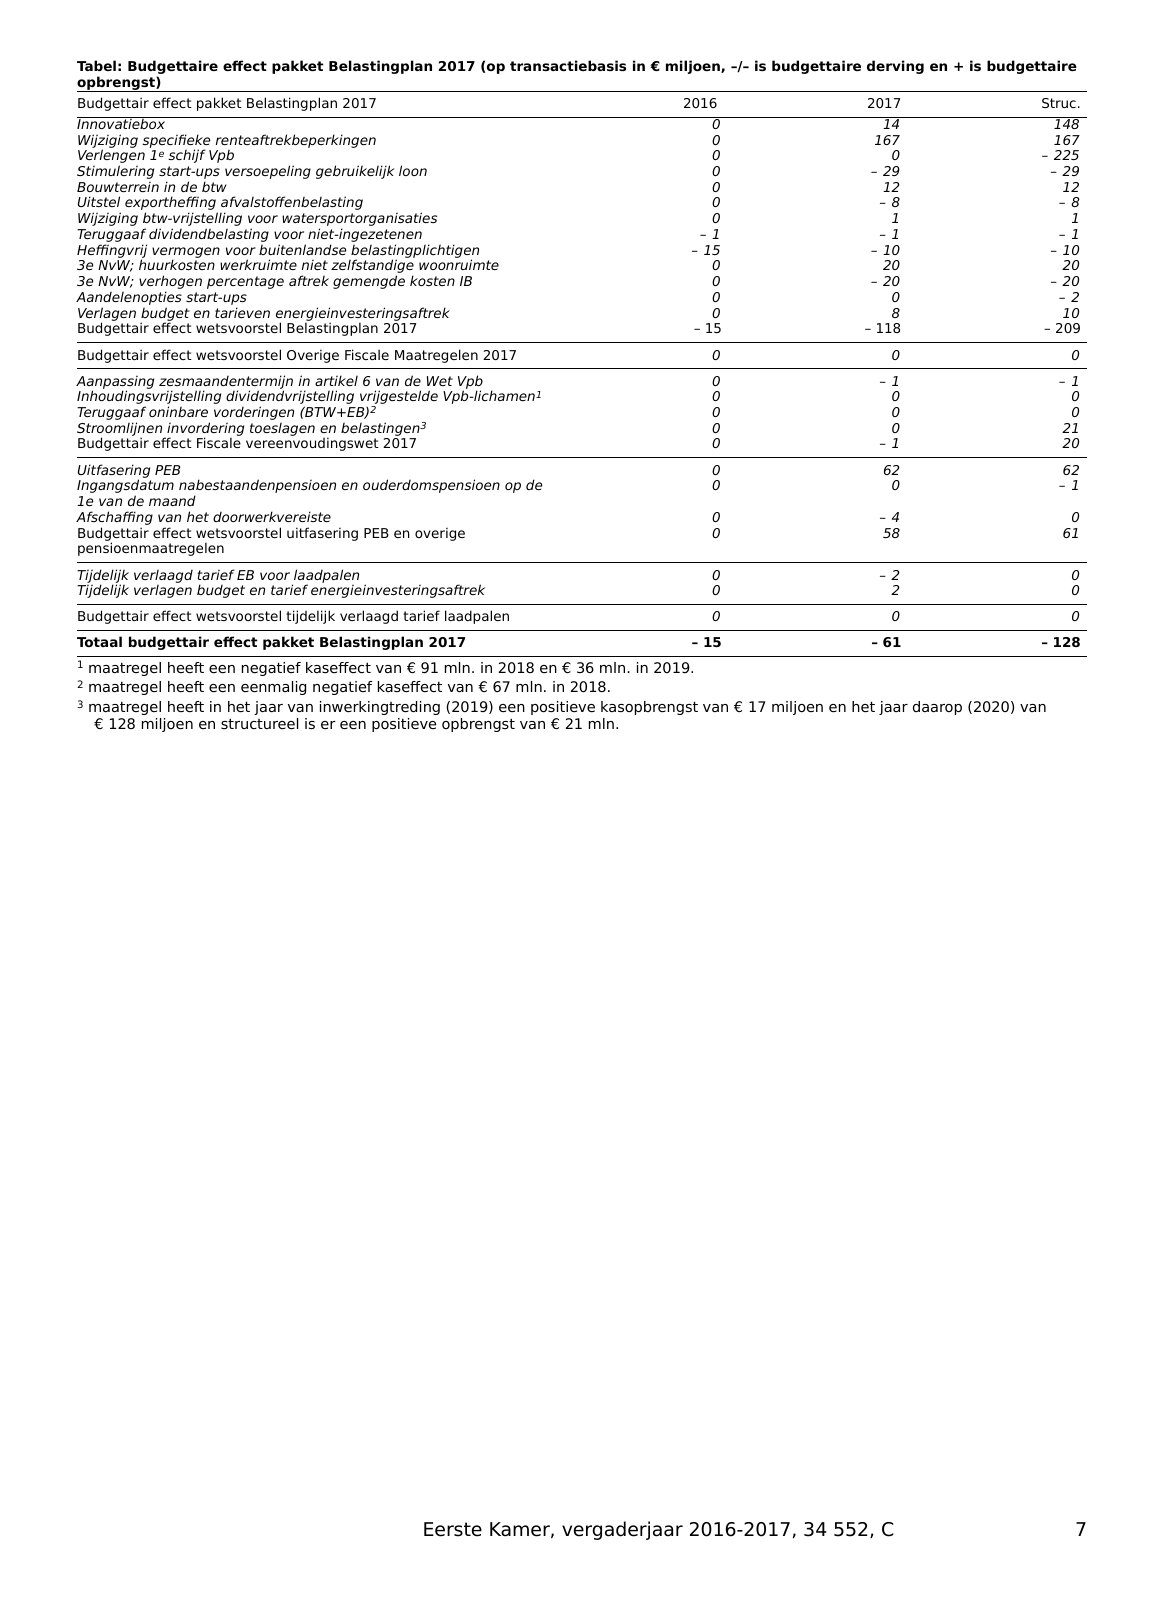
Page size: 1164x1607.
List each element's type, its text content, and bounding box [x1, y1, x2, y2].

table_cell 0 [548, 510, 727, 525]
table_cell Bouwterrein in de btw [77, 180, 548, 195]
table_cell 0 [548, 211, 727, 227]
table_cell 0 [907, 563, 1087, 583]
table_cell Tijdelijk verlaagd tarief EB voor laadpalen [77, 563, 548, 583]
table_cell Budgettair effect wetsvoorstel uitfasering PEB en overige pensioenmaatregelen [77, 525, 548, 562]
table_cell Stroomlijnen invordering toeslagen en belastingen3 [77, 421, 548, 436]
table_cell Afschaffing van het doorwerkvereiste [77, 510, 548, 525]
table_cell 0 [548, 583, 727, 603]
table_cell Heffingvrij vermogen voor buitenlandse belastingplichtigen [77, 243, 548, 258]
table_cell Aanpassing zesmaandentermijn in artikel 6 van de Wet Vpb [77, 369, 548, 389]
table_cell – 10 [728, 243, 907, 258]
table_cell 12 [728, 180, 907, 195]
table_cell – 1 [907, 478, 1087, 510]
table_cell 0 [548, 563, 727, 583]
table_cell 1 [728, 211, 907, 227]
table_cell 0 [907, 389, 1087, 405]
table_cell Struc. [907, 92, 1087, 117]
table_cell – 15 [548, 243, 727, 258]
table_cell Teruggaaf oninbare vorderingen (BTW+EB)2 [77, 405, 548, 421]
table_cell 0 [548, 274, 727, 290]
table_cell – 1 [907, 369, 1087, 389]
table_header Tabel: Budgettaire effect pakket Belastingplan 2017 (op transactiebasis in € miljoen, –/– is budgettaire derving en + is budgettaire opbrengst) [77, 59, 1087, 91]
table_cell 1 maatregel heeft een negatief kaseffect van € 91 mln. in 2018 en € 36 mln. in 2019. 2 maatregel heeft een eenmalig negatief kaseffect van € 67 mln. in 2018. 3 maatregel heeft in het jaar van inwerkingtreding (2019) een positieve kasopbrengst van € 17 miljoen en het jaar daarop (2020) van € 128 miljoen en structureel is er een positieve opbrengst van € 21 mln. [77, 657, 1087, 733]
table_cell 0 [548, 195, 727, 211]
table_cell Verlengen 1e schijf Vpb [77, 148, 548, 164]
table_cell 0 [907, 343, 1087, 368]
table_cell Wijziging specifieke renteaftrekbeperkingen [77, 133, 548, 148]
table_cell 0 [548, 605, 727, 629]
table_cell 3e NvW; verhogen percentage aftrek gemengde kosten IB [77, 274, 548, 290]
table_cell Budgettair effect wetsvoorstel tijdelijk verlaagd tarief laadpalen [77, 605, 548, 629]
table_cell 0 [728, 605, 907, 629]
table_cell 0 [548, 118, 727, 132]
table_cell – 20 [907, 274, 1087, 290]
table_cell – 1 [728, 436, 907, 457]
table_cell 0 [548, 458, 727, 478]
table_cell Ingangsdatum nabestaandenpensioen en ouderdomspensioen op de 1e van de maand [77, 478, 548, 510]
table_cell Aandelenopties start-ups [77, 290, 548, 305]
table_cell Budgettair effect wetsvoorstel Belastingplan 2017 [77, 321, 548, 342]
table_cell Tijdelijk verlagen budget en tarief energieinvesteringsaftrek [77, 583, 548, 603]
table_cell 10 [907, 305, 1087, 321]
table_cell Uitstel exportheffing afvalstoffenbelasting [77, 195, 548, 211]
table_cell 20 [907, 436, 1087, 457]
table_cell 2 [728, 583, 907, 603]
table_cell 0 [548, 133, 727, 148]
table_cell 2017 [728, 92, 907, 117]
table_cell 21 [907, 421, 1087, 436]
table_cell 0 [728, 389, 907, 405]
table_cell 2016 [548, 92, 727, 117]
table_cell 58 [728, 525, 907, 562]
table_cell – 1 [728, 227, 907, 242]
table_cell – 20 [728, 274, 907, 290]
table_cell 167 [728, 133, 907, 148]
table_cell Budgettair effect pakket Belastingplan 2017 [77, 92, 548, 117]
table_cell 20 [728, 258, 907, 274]
table_cell – 225 [907, 148, 1087, 164]
table_cell 0 [548, 405, 727, 421]
table_cell 3e NvW; huurkosten werkruimte niet zelfstandige woonruimte [77, 258, 548, 274]
table_cell 62 [728, 458, 907, 478]
table_cell Wijziging btw-vrijstelling voor watersportorganisaties [77, 211, 548, 227]
table_cell 0 [548, 164, 727, 179]
table_cell Budgettair effect Fiscale vereenvoudingswet 2017 [77, 436, 548, 457]
table_cell – 1 [907, 227, 1087, 242]
table_cell 0 [548, 258, 727, 274]
table_cell 14 [728, 118, 907, 132]
table_cell 0 [728, 343, 907, 368]
table_cell 0 [907, 605, 1087, 629]
table_cell 1 [907, 211, 1087, 227]
table_cell 0 [728, 478, 907, 510]
table_cell 0 [728, 405, 907, 421]
table_cell Innovatiebox [77, 118, 548, 132]
table_cell 0 [548, 436, 727, 457]
table_cell – 15 [548, 631, 727, 656]
table_cell – 2 [728, 563, 907, 583]
table_cell 61 [907, 525, 1087, 562]
table_cell – 1 [548, 227, 727, 242]
table_cell – 29 [907, 164, 1087, 179]
table_cell 12 [907, 180, 1087, 195]
table_cell Uitfasering PEB [77, 458, 548, 478]
table_cell 0 [907, 510, 1087, 525]
table_cell – 4 [728, 510, 907, 525]
table_cell – 10 [907, 243, 1087, 258]
table_cell Budgettair effect wetsvoorstel Overige Fiscale Maatregelen 2017 [77, 343, 548, 368]
table_cell 0 [548, 305, 727, 321]
table_cell 0 [548, 180, 727, 195]
table_cell 0 [728, 148, 907, 164]
table_cell 0 [548, 421, 727, 436]
table_cell 0 [548, 478, 727, 510]
table_cell – 8 [907, 195, 1087, 211]
table_cell 0 [728, 290, 907, 305]
table_cell 20 [907, 258, 1087, 274]
table_cell 0 [548, 369, 727, 389]
table_cell Stimulering start-ups versoepeling gebruikelijk loon [77, 164, 548, 179]
table_cell – 209 [907, 321, 1087, 342]
table_cell – 29 [728, 164, 907, 179]
table_cell 8 [728, 305, 907, 321]
table_cell 0 [907, 583, 1087, 603]
table_cell Verlagen budget en tarieven energieinvesteringsaftrek [77, 305, 548, 321]
table_cell – 118 [728, 321, 907, 342]
table_cell 148 [907, 118, 1087, 132]
table_cell 0 [728, 421, 907, 436]
table_cell 0 [548, 290, 727, 305]
table_cell 0 [548, 343, 727, 368]
table_cell 0 [548, 525, 727, 562]
table_cell 0 [548, 389, 727, 405]
table_cell Inhoudingsvrijstelling dividendvrijstelling vrijgestelde Vpb-lichamen1 [77, 389, 548, 405]
table_cell 62 [907, 458, 1087, 478]
table_cell 167 [907, 133, 1087, 148]
table_cell – 8 [728, 195, 907, 211]
table_cell – 2 [907, 290, 1087, 305]
table_cell – 1 [728, 369, 907, 389]
table_cell – 128 [907, 631, 1087, 656]
table_cell 0 [548, 148, 727, 164]
table_cell – 61 [728, 631, 907, 656]
table_cell Teruggaaf dividendbelasting voor niet-ingezetenen [77, 227, 548, 242]
table_cell 0 [907, 405, 1087, 421]
table_cell – 15 [548, 321, 727, 342]
table_cell Totaal budgettair effect pakket Belastingplan 2017 [77, 631, 548, 656]
